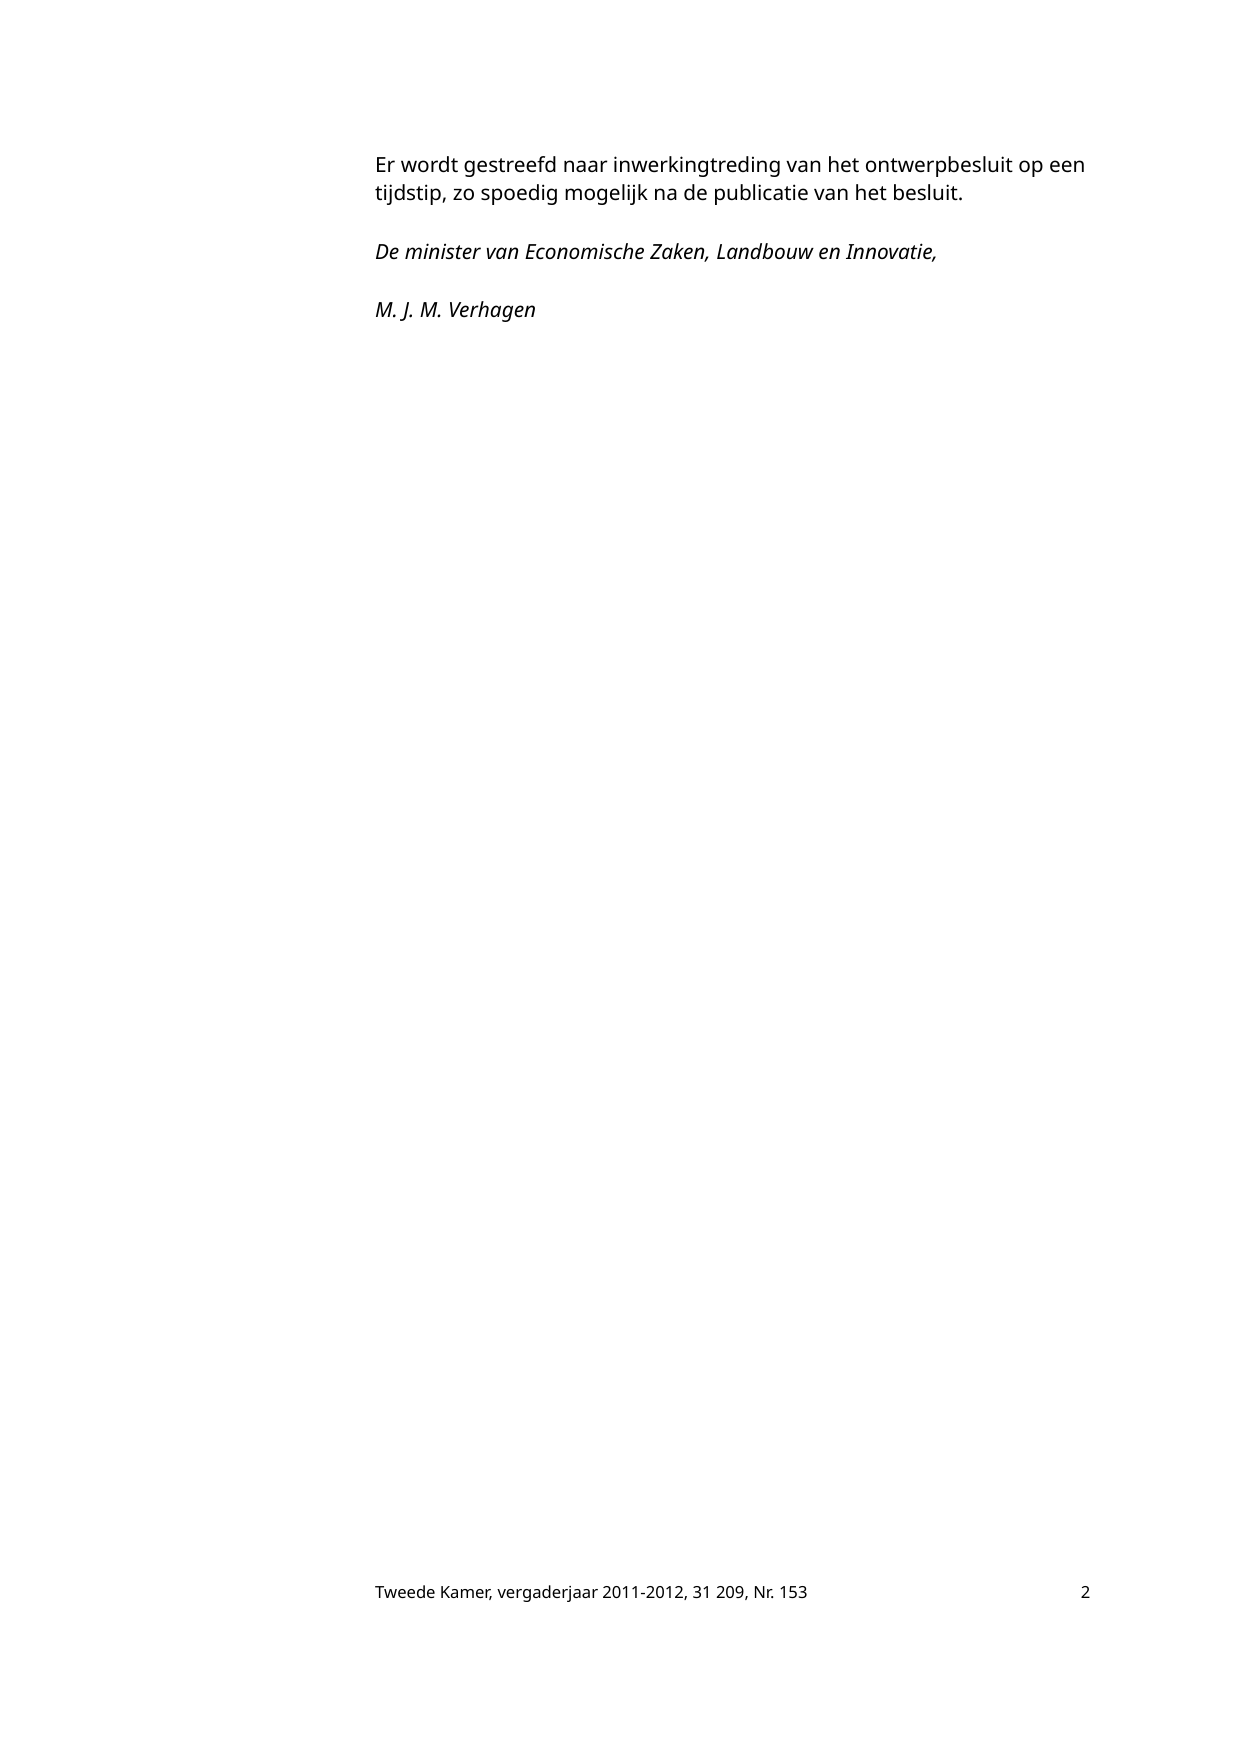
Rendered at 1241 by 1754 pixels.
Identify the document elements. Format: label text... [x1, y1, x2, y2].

text M. J. M. Verhagen [375, 295, 1090, 324]
text Er wordt gestreefd naar inwerkingtreding van het ontwerpbesluit op een tijdstip, zo spoedig mogelijk na de publicatie van het besluit. [375, 150, 1090, 207]
text De minister van Economische Zaken, Landbouw en Innovatie, [375, 237, 1090, 265]
